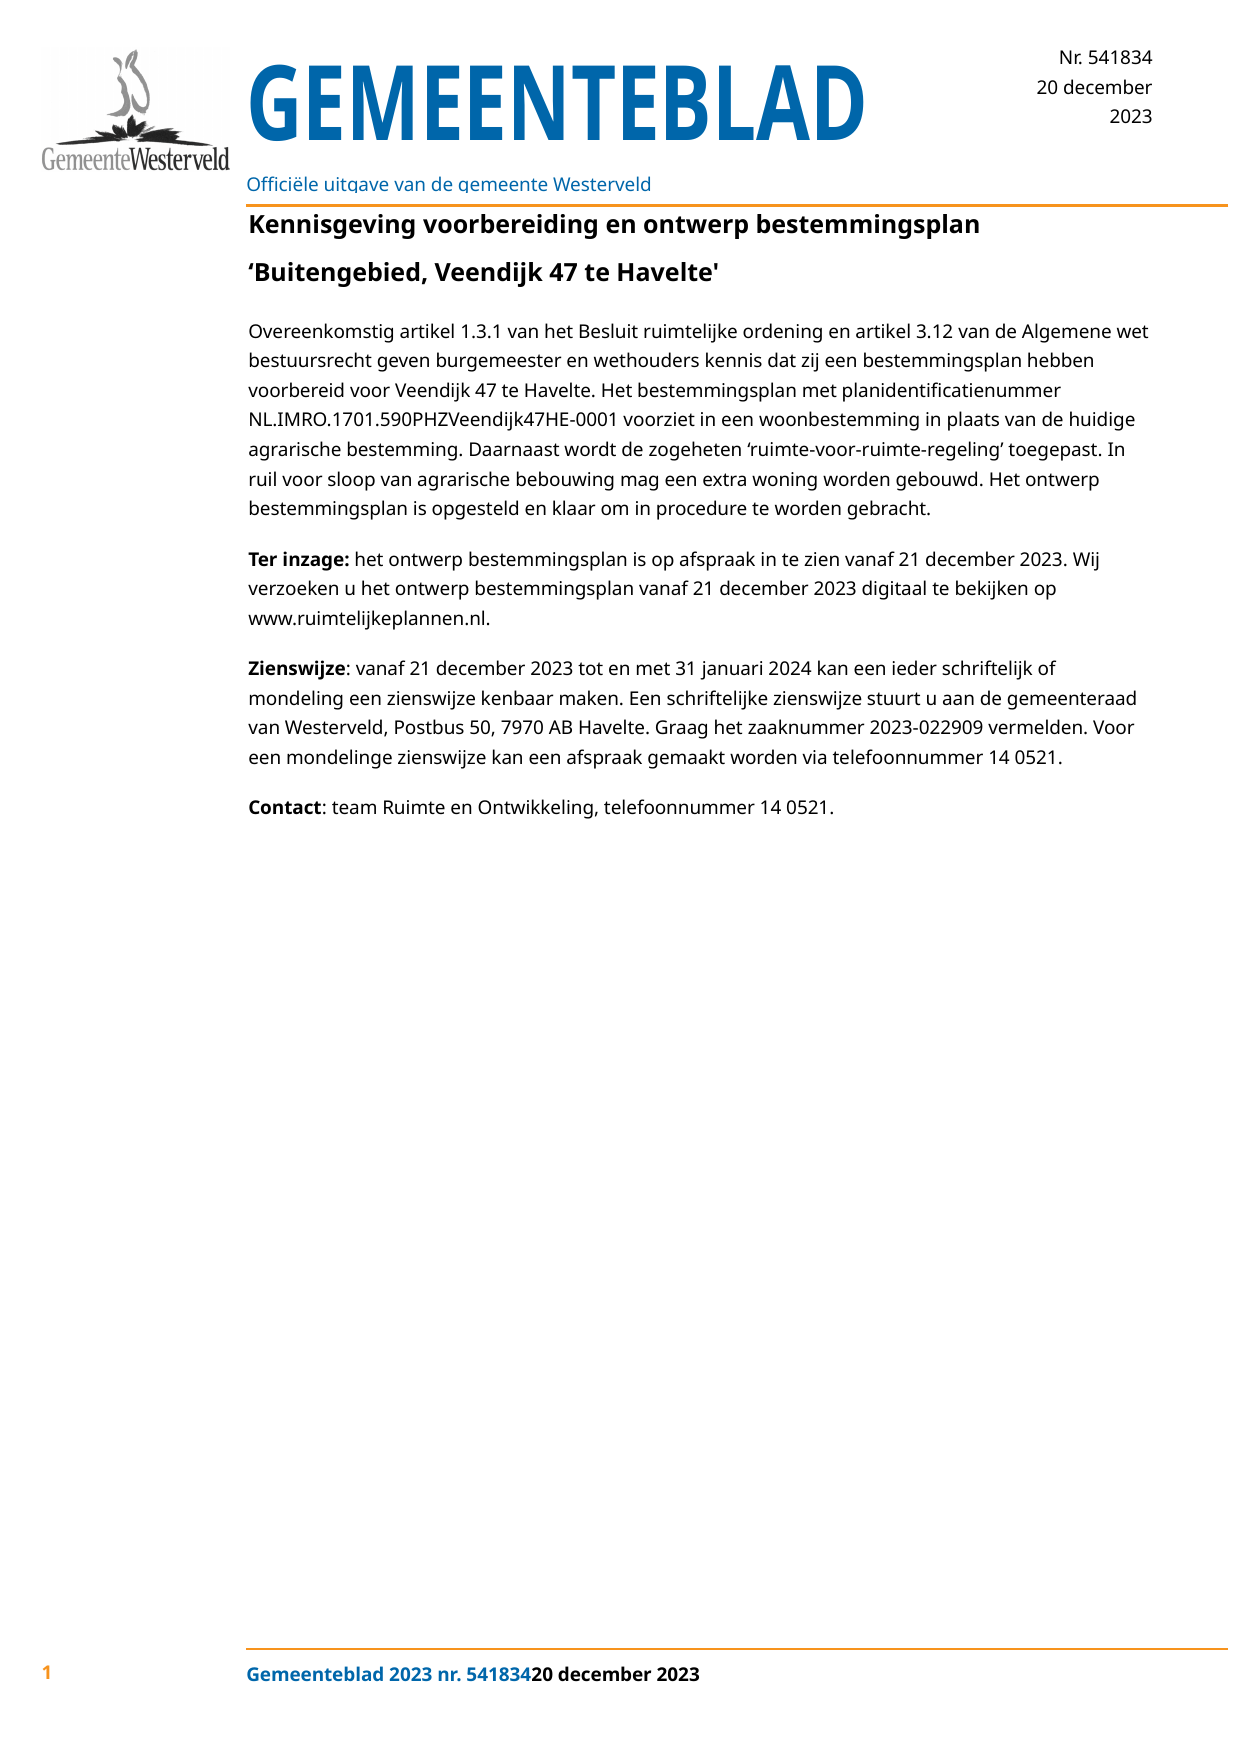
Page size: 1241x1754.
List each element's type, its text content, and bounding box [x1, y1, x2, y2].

text Ter inzage: het ontwerp bestemmingsplan is op afspraak in te zien vanaf 21 december 2023. Wij verzoeken u het ontwerp bestemmingsplan vanaf 21 december 2023 digitaal te bekijken op www.ruimtelijkeplannen.nl. [248, 546, 1152, 631]
text Kennisgeving voorbereiding en ontwerp bestemmingsplan ‘Buitengebied, Veendijk 47 te Havelte' [248, 207, 1152, 288]
text Zienswijze: vanaf 21 december 2023 tot en met 31 januari 2024 kan een ieder schriftelijk of mondeling een zienswijze kenbaar maken. Een schriftelijke zienswijze stuurt u aan de gemeenteraad van Westerveld, Postbus 50, 7970 AB Havelte. Graag het zaaknummer 2023-022909 vermelden. Voor een mondelinge zienswijze kan een afspraak gemaakt worden via telefoonnummer 14 0521. [248, 655, 1152, 770]
picture [41, 47, 231, 172]
text Overeenkomstig artikel 1.3.1 van het Besluit ruimtelijke ordening en artikel 3.12 van de Algemene wet bestuursrecht geven burgemeester en wethouders kennis dat zij een bestemmingsplan hebben voorbereid voor Veendijk 47 te Havelte. Het bestemmingsplan met planidentificatienummer NL.IMRO.1701.590PHZVeendijk47HE-0001 voorziet in een woonbestemming in plaats van de huidige agrarische bestemming. Daarnaast wordt de zogeheten ‘ruimte-voor-ruimte-regeling’ toegepast. In ruil voor sloop van agrarische bebouwing mag een extra woning worden gebouwd. Het ontwerp bestemmingsplan is opgesteld en klaar om in procedure te worden gebracht. [248, 318, 1152, 521]
text Contact: team Ruimte en Ontwikkeling, telefoonnummer 14 0521. [248, 794, 1152, 820]
